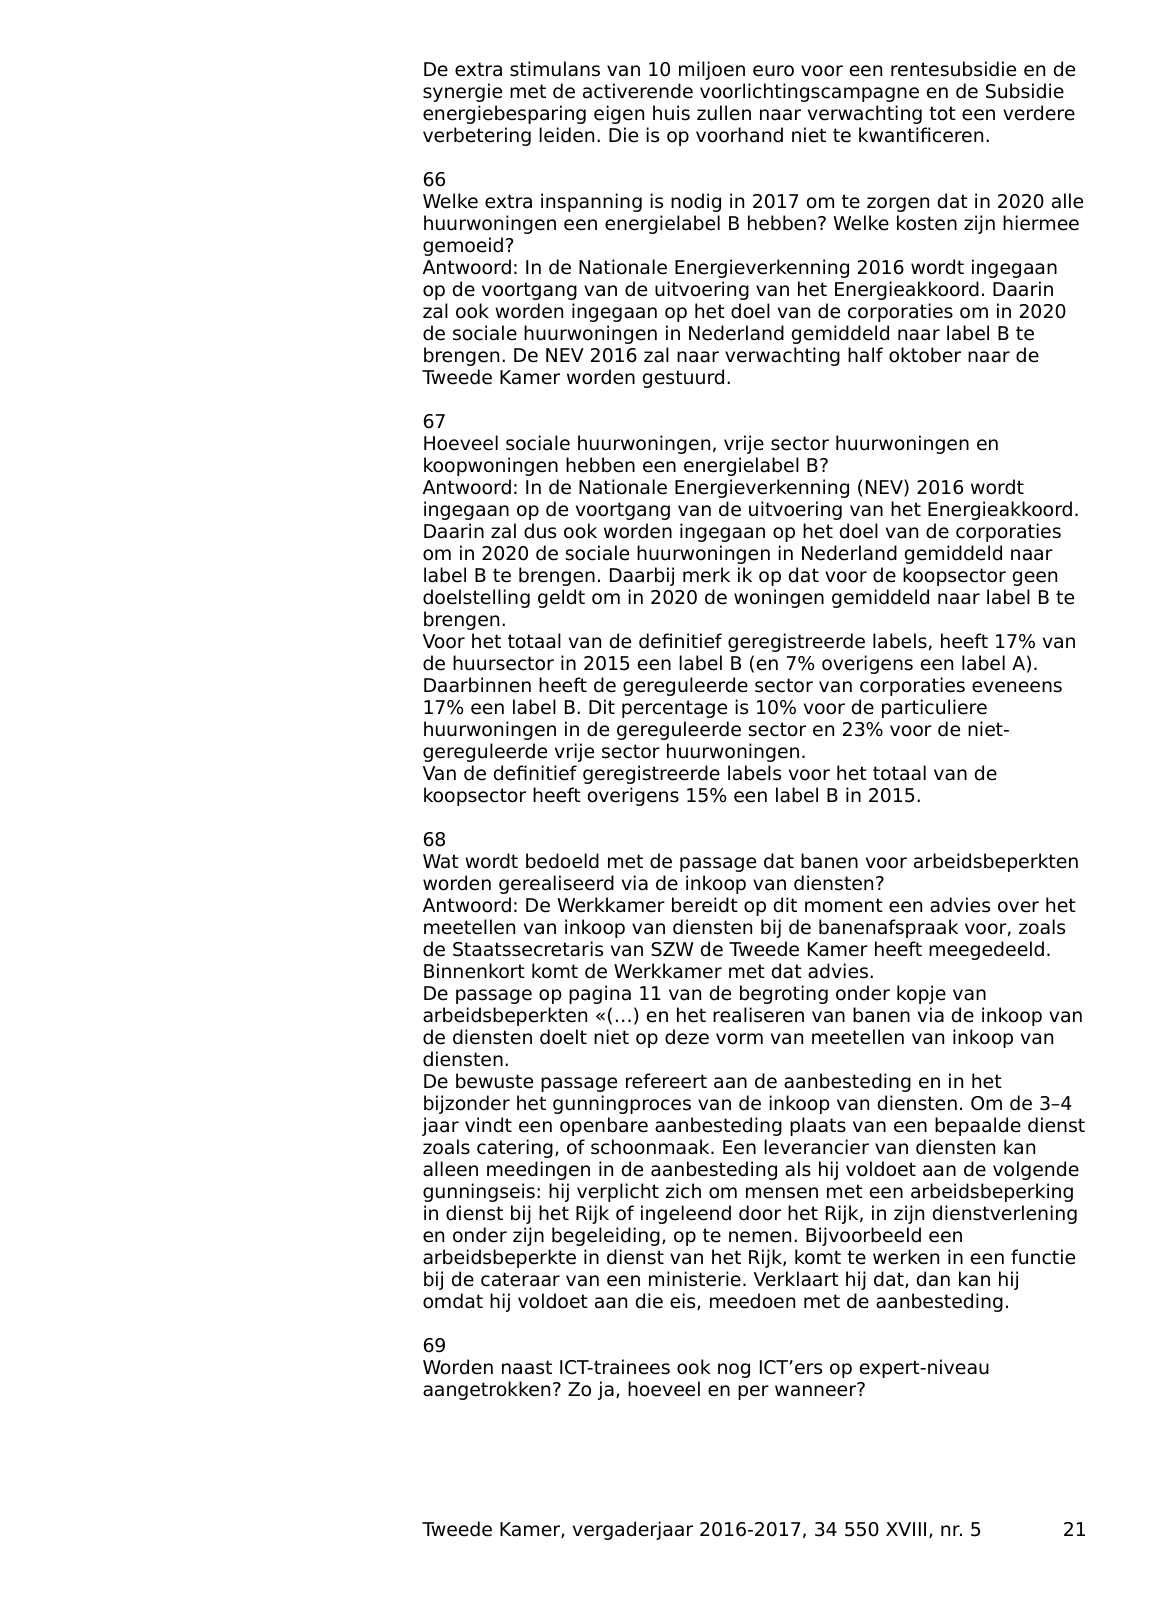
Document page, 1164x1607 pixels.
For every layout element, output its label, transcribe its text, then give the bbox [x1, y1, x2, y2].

text Wat wordt bedoeld met de passage dat banen voor arbeidsbeperkten worden gerealiseerd via de inkoop van diensten? [422, 851, 1087, 895]
text Worden naast ICT-trainees ook nog ICT’ers op expert-niveau aangetrokken? Zo ja, hoeveel en per wanneer? [422, 1357, 1087, 1401]
text Antwoord: In de Nationale Energieverkenning 2016 wordt ingegaan op de voortgang van de uitvoering van het Energieakkoord. Daarin zal ook worden ingegaan op het doel van de corporaties om in 2020 de sociale huurwoningen in Nederland gemiddeld naar label B te brengen. De NEV 2016 zal naar verwachting half oktober naar de Tweede Kamer worden gestuurd. [422, 257, 1087, 389]
text Antwoord: In de Nationale Energieverkenning (NEV) 2016 wordt ingegaan op de voortgang van de uitvoering van het Energieakkoord. Daarin zal dus ook worden ingegaan op het doel van de corporaties om in 2020 de sociale huurwoningen in Nederland gemiddeld naar label B te brengen. Daarbij merk ik op dat voor de koopsector geen doelstelling geldt om in 2020 de woningen gemiddeld naar label B te brengen. [422, 477, 1087, 631]
text 67 [422, 411, 1087, 433]
text 66 [422, 169, 1087, 191]
text Welke extra inspanning is nodig in 2017 om te zorgen dat in 2020 alle huurwoningen een energielabel B hebben? Welke kosten zijn hiermee gemoeid? [422, 191, 1087, 257]
text Van de definitief geregistreerde labels voor het totaal van de koopsector heeft overigens 15% een label B in 2015. [422, 763, 1087, 807]
text De bewuste passage refereert aan de aanbesteding en in het bijzonder het gunningproces van de inkoop van diensten. Om de 3–4 jaar vindt een openbare aanbesteding plaats van een bepaalde dienst zoals catering, of schoonmaak. Een leverancier van diensten kan alleen meedingen in de aanbesteding als hij voldoet aan de volgende gunningseis: hij verplicht zich om mensen met een arbeidsbeperking in dienst bij het Rijk of ingeleend door het Rijk, in zijn dienstverlening en onder zijn begeleiding, op te nemen. Bijvoorbeeld een arbeidsbeperkte in dienst van het Rijk, komt te werken in een functie bij de cateraar van een ministerie. Verklaart hij dat, dan kan hij omdat hij voldoet aan die eis, meedoen met de aanbesteding. [422, 1071, 1087, 1312]
text 69 [422, 1335, 1087, 1357]
text De passage op pagina 11 van de begroting onder kopje van arbeidsbeperkten «(…) en het realiseren van banen via de inkoop van de diensten doelt niet op deze vorm van meetellen van inkoop van diensten. [422, 983, 1087, 1071]
text 68 [422, 829, 1087, 851]
text Antwoord: De Werkkamer bereidt op dit moment een advies over het meetellen van inkoop van diensten bij de banenafspraak voor, zoals de Staatssecretaris van SZW de Tweede Kamer heeft meegedeeld. Binnenkort komt de Werkkamer met dat advies. [422, 895, 1087, 983]
text Hoeveel sociale huurwoningen, vrije sector huurwoningen en koopwoningen hebben een energielabel B? [422, 433, 1087, 477]
text Voor het totaal van de definitief geregistreerde labels, heeft 17% van de huursector in 2015 een label B (en 7% overigens een label A). Daarbinnen heeft de gereguleerde sector van corporaties eveneens 17% een label B. Dit percentage is 10% voor de particuliere huurwoningen in de gereguleerde sector en 23% voor de niet-gereguleerde vrije sector huurwoningen. [422, 631, 1087, 763]
text De extra stimulans van 10 miljoen euro voor een rentesubsidie en de synergie met de activerende voorlichtingscampagne en de Subsidie energiebesparing eigen huis zullen naar verwachting tot een verdere verbetering leiden. Die is op voorhand niet te kwantificeren. [422, 59, 1087, 147]
